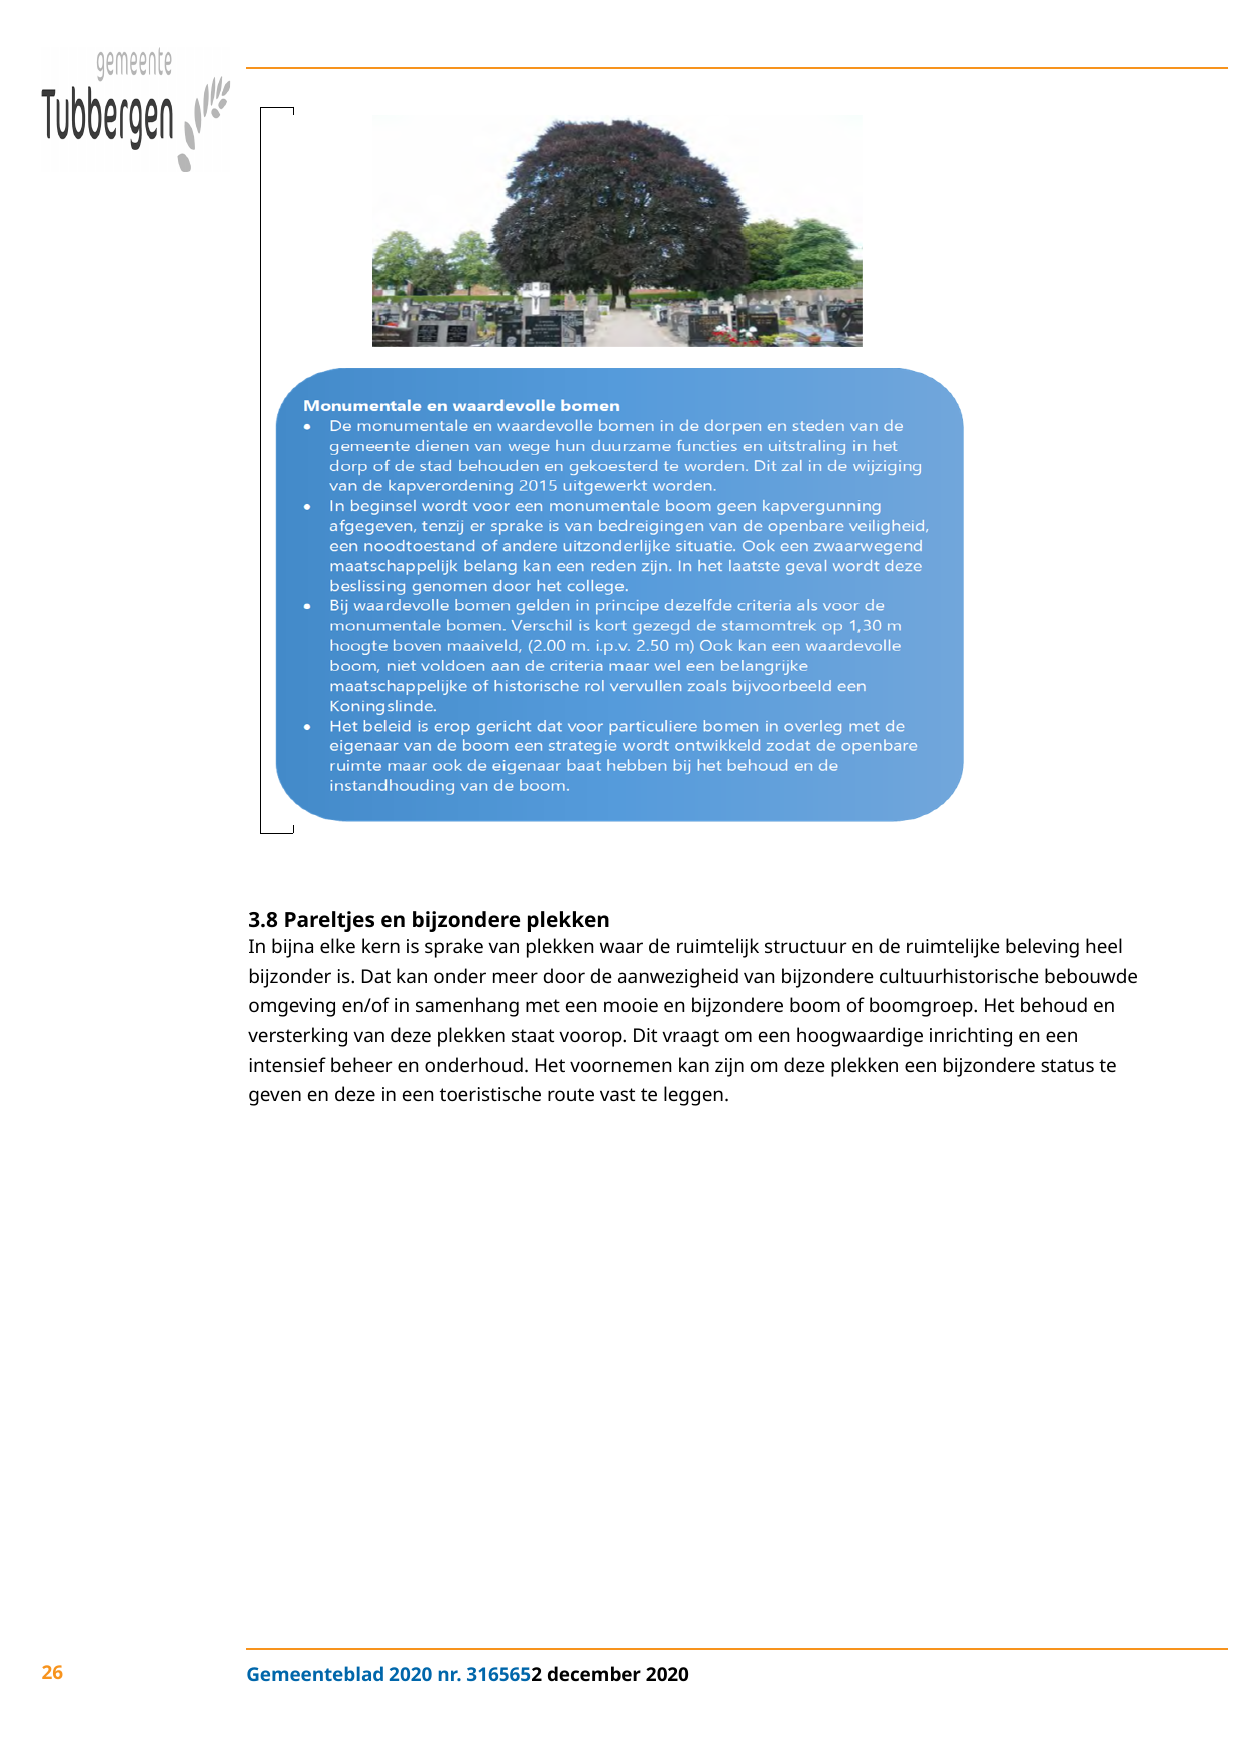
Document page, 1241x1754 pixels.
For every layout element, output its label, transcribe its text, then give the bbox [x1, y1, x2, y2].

picture [268, 115, 978, 825]
text 3.8 Pareltjes en bijzondere plekken [248, 905, 1152, 933]
picture [41, 47, 231, 172]
text In bijna elke kern is sprake van plekken waar de ruimtelijk structuur en de ruimtelijke beleving heel bijzonder is. Dat kan onder meer door de aanwezigheid van bijzondere cultuurhistorische bebouwde omgeving en/of in samenhang met een mooie en bijzondere boom of boomgroep. Het behoud en versterking van deze plekken staat voorop. Dit vraagt om een hoogwaardige inrichting en een intensief beheer en onderhoud. Het voornemen kan zijn om deze plekken een bijzondere status te geven en deze in een toeristische route vast te leggen. [248, 933, 1152, 1107]
